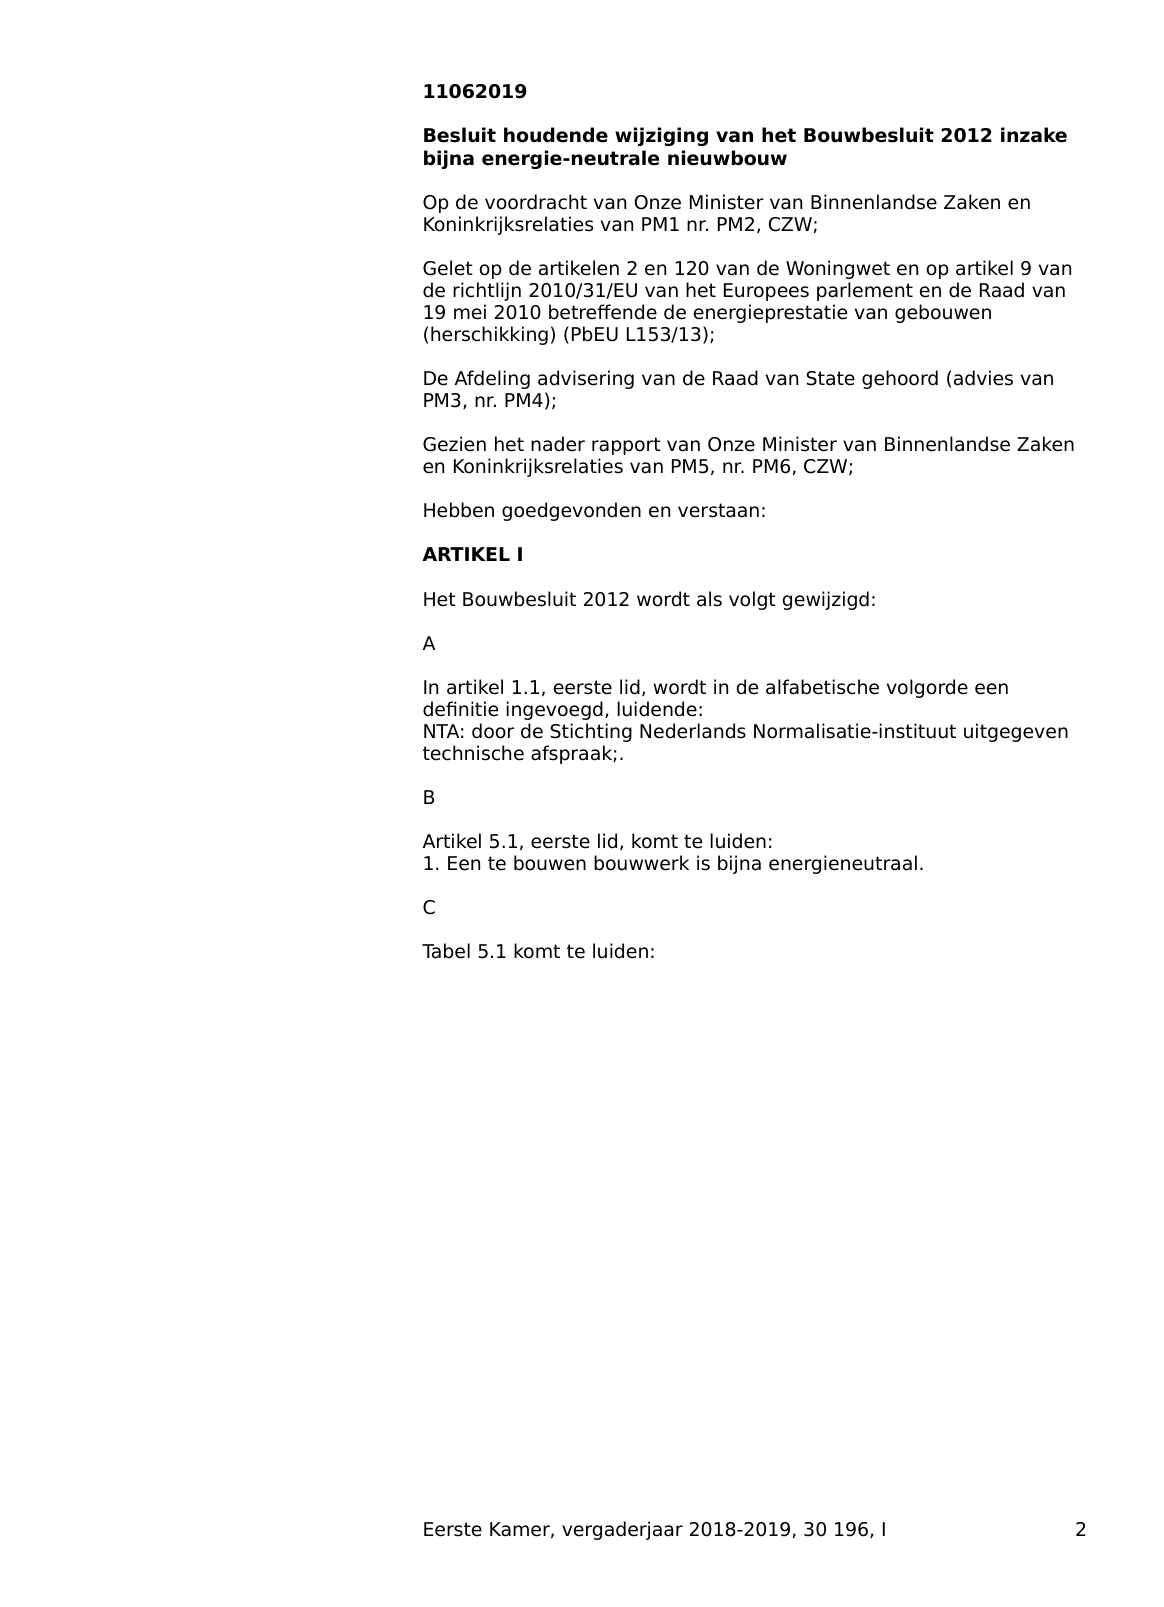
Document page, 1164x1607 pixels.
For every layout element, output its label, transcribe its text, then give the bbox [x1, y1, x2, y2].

text Tabel 5.1 komt te luiden: [422, 941, 1087, 963]
subtitle 11062019 [422, 81, 1087, 103]
text Besluit houdende wijziging van het Bouwbesluit 2012 inzake bijna energie-neutrale nieuwbouw [422, 125, 1087, 169]
text In artikel 1.1, eerste lid, wordt in de alfabetische volgorde een definitie ingevoegd, luidende: [422, 677, 1087, 721]
text Hebben goedgevonden en verstaan: [422, 500, 1087, 522]
text B [422, 787, 1087, 809]
text Gezien het nader rapport van Onze Minister van Binnenlandse Zaken en Koninkrijksrelaties van PM5, nr. PM6, CZW; [422, 434, 1087, 478]
subtitle ARTIKEL I [422, 544, 1087, 566]
text NTA: door de Stichting Nederlands Normalisatie-instituut uitgegeven technische afspraak;. [422, 721, 1087, 765]
text Gelet op de artikelen 2 en 120 van de Woningwet en op artikel 9 van de richtlijn 2010/31/EU van het Europees parlement en de Raad van 19 mei 2010 betreffende de energieprestatie van gebouwen (herschikking) (PbEU L153/13); [422, 258, 1087, 346]
text 1. Een te bouwen bouwwerk is bijna energieneutraal. [422, 853, 1087, 875]
text Het Bouwbesluit 2012 wordt als volgt gewijzigd: [422, 588, 1087, 610]
text De Afdeling advisering van de Raad van State gehoord (advies van PM3, nr. PM4); [422, 368, 1087, 412]
text C [422, 897, 1087, 919]
text Artikel 5.1, eerste lid, komt te luiden: [422, 831, 1087, 853]
text A [422, 633, 1087, 654]
text Op de voordracht van Onze Minister van Binnenlandse Zaken en Koninkrijksrelaties van PM1 nr. PM2, CZW; [422, 192, 1087, 236]
